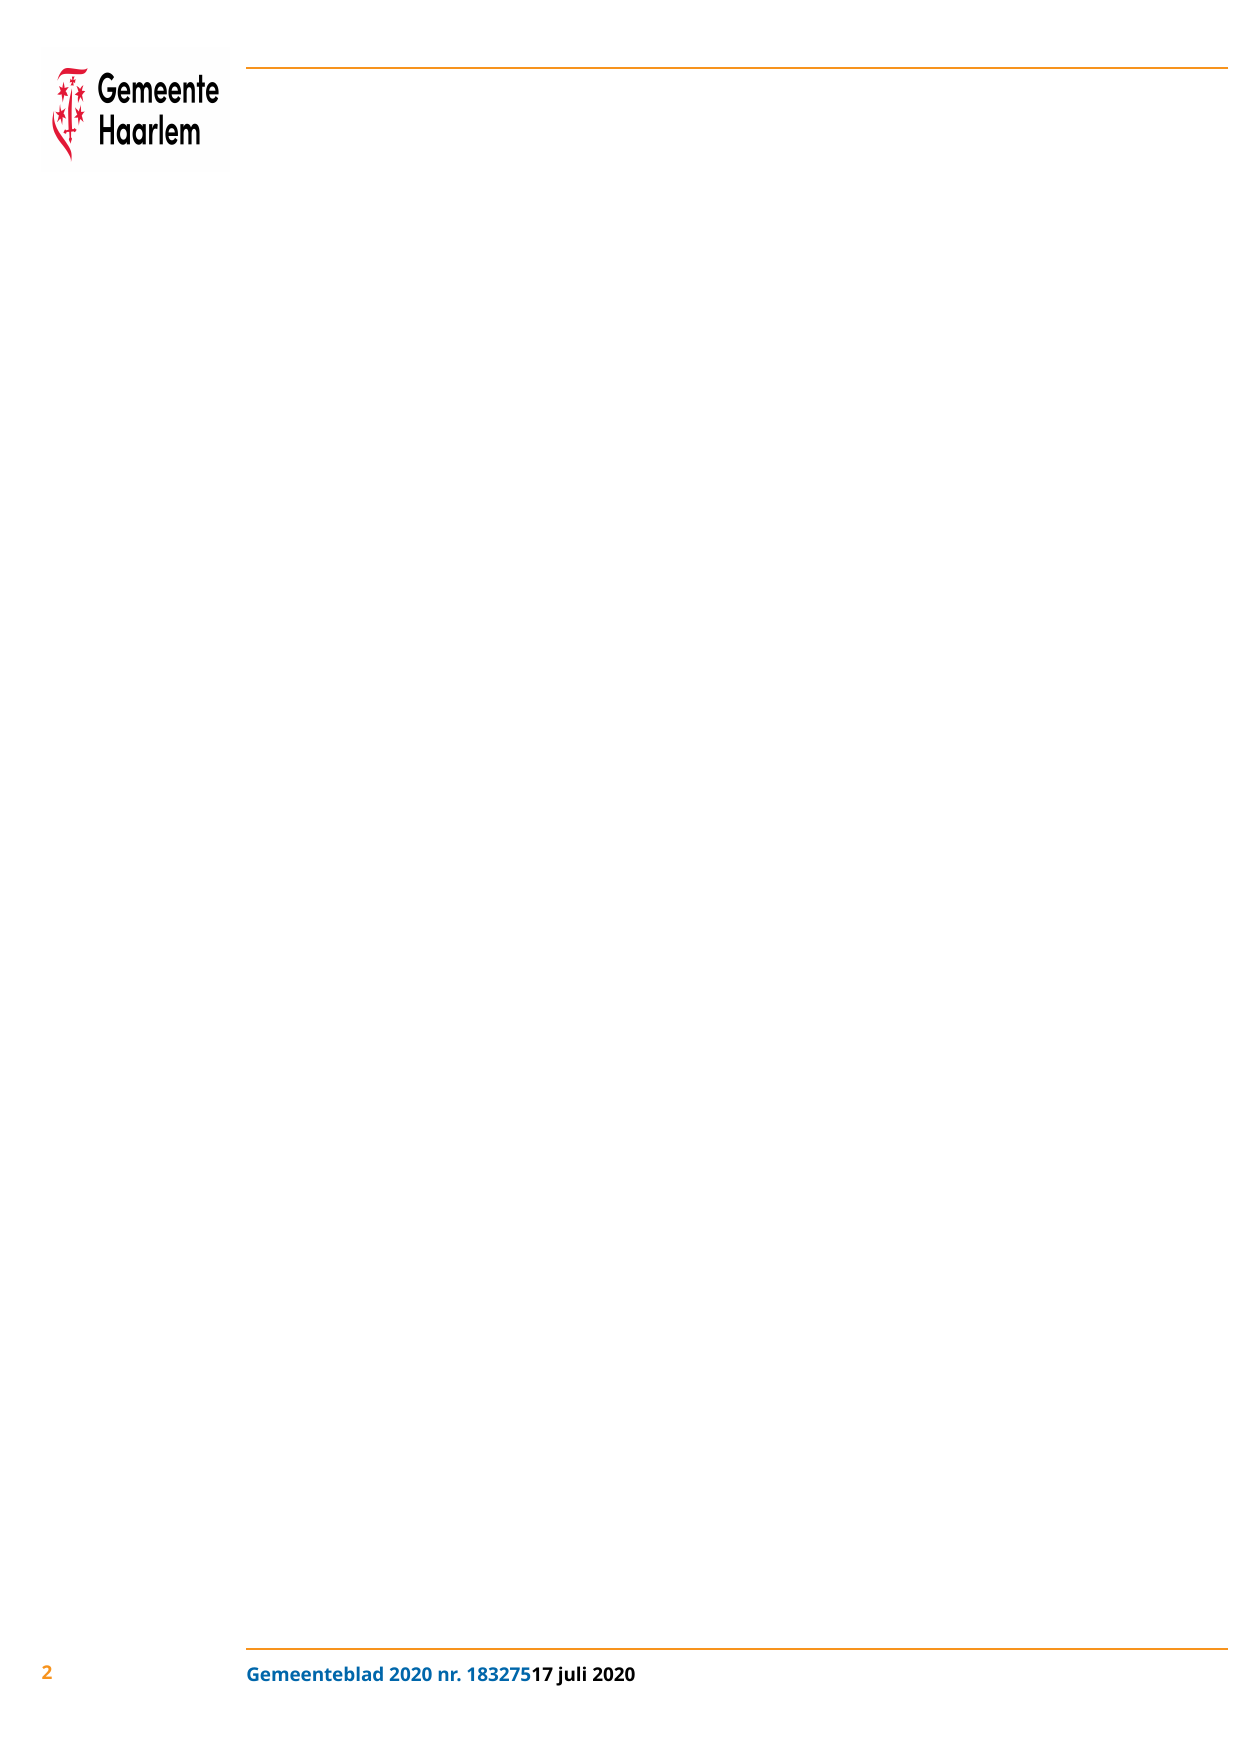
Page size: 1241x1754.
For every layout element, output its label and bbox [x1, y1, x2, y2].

picture [41, 47, 231, 172]
